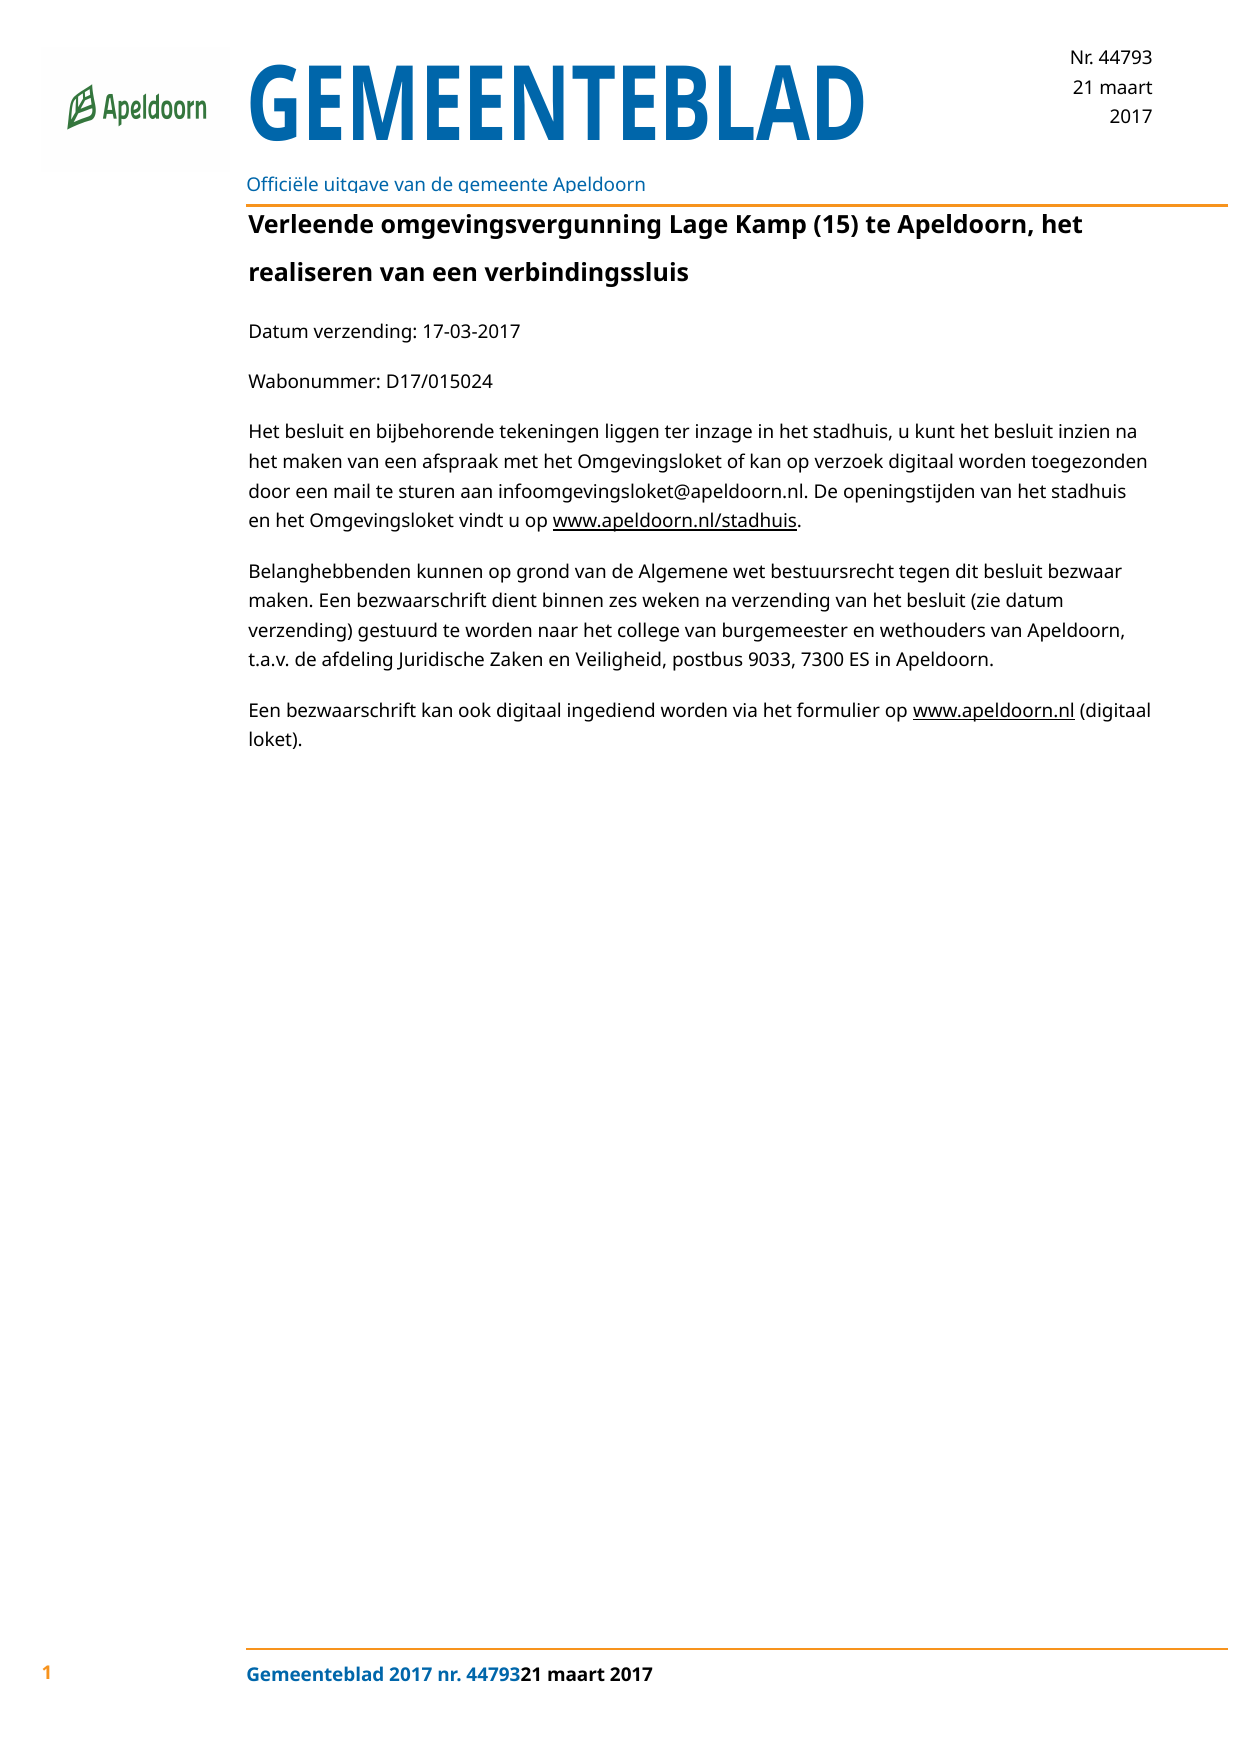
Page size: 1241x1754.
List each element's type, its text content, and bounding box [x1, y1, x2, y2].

text Wabonummer: D17/015024 [248, 368, 1152, 394]
picture [41, 47, 231, 172]
text Het besluit en bijbehorende tekeningen liggen ter inzage in het stadhuis, u kunt het besluit inzien na het maken van een afspraak met het Omgevingsloket of kan op verzoek digitaal worden toegezonden door een mail te sturen aan infoomgevingsloket@apeldoorn.nl. De openingstijden van het stadhuis en het Omgevingsloket vindt u op www.apeldoorn.nl/stadhuis. [248, 419, 1152, 533]
text Een bezwaarschrift kan ook digitaal ingediend worden via het formulier op www.apeldoorn.nl (digitaal loket). [248, 697, 1152, 752]
text Datum verzending: 17-03-2017 [248, 318, 1152, 344]
text Verleende omgevingsvergunning Lage Kamp (15) te Apeldoorn, het realiseren van een verbindingssluis [248, 207, 1152, 288]
text Belanghebbenden kunnen op grond van de Algemene wet bestuursrecht tegen dit besluit bezwaar maken. Een bezwaarschrift dient binnen zes weken na verzending van het besluit (zie datum verzending) gestuurd te worden naar het college van burgemeester en wethouders van Apeldoorn, t.a.v. de afdeling Juridische Zaken en Veiligheid, postbus 9033, 7300 ES in Apeldoorn. [248, 558, 1152, 672]
